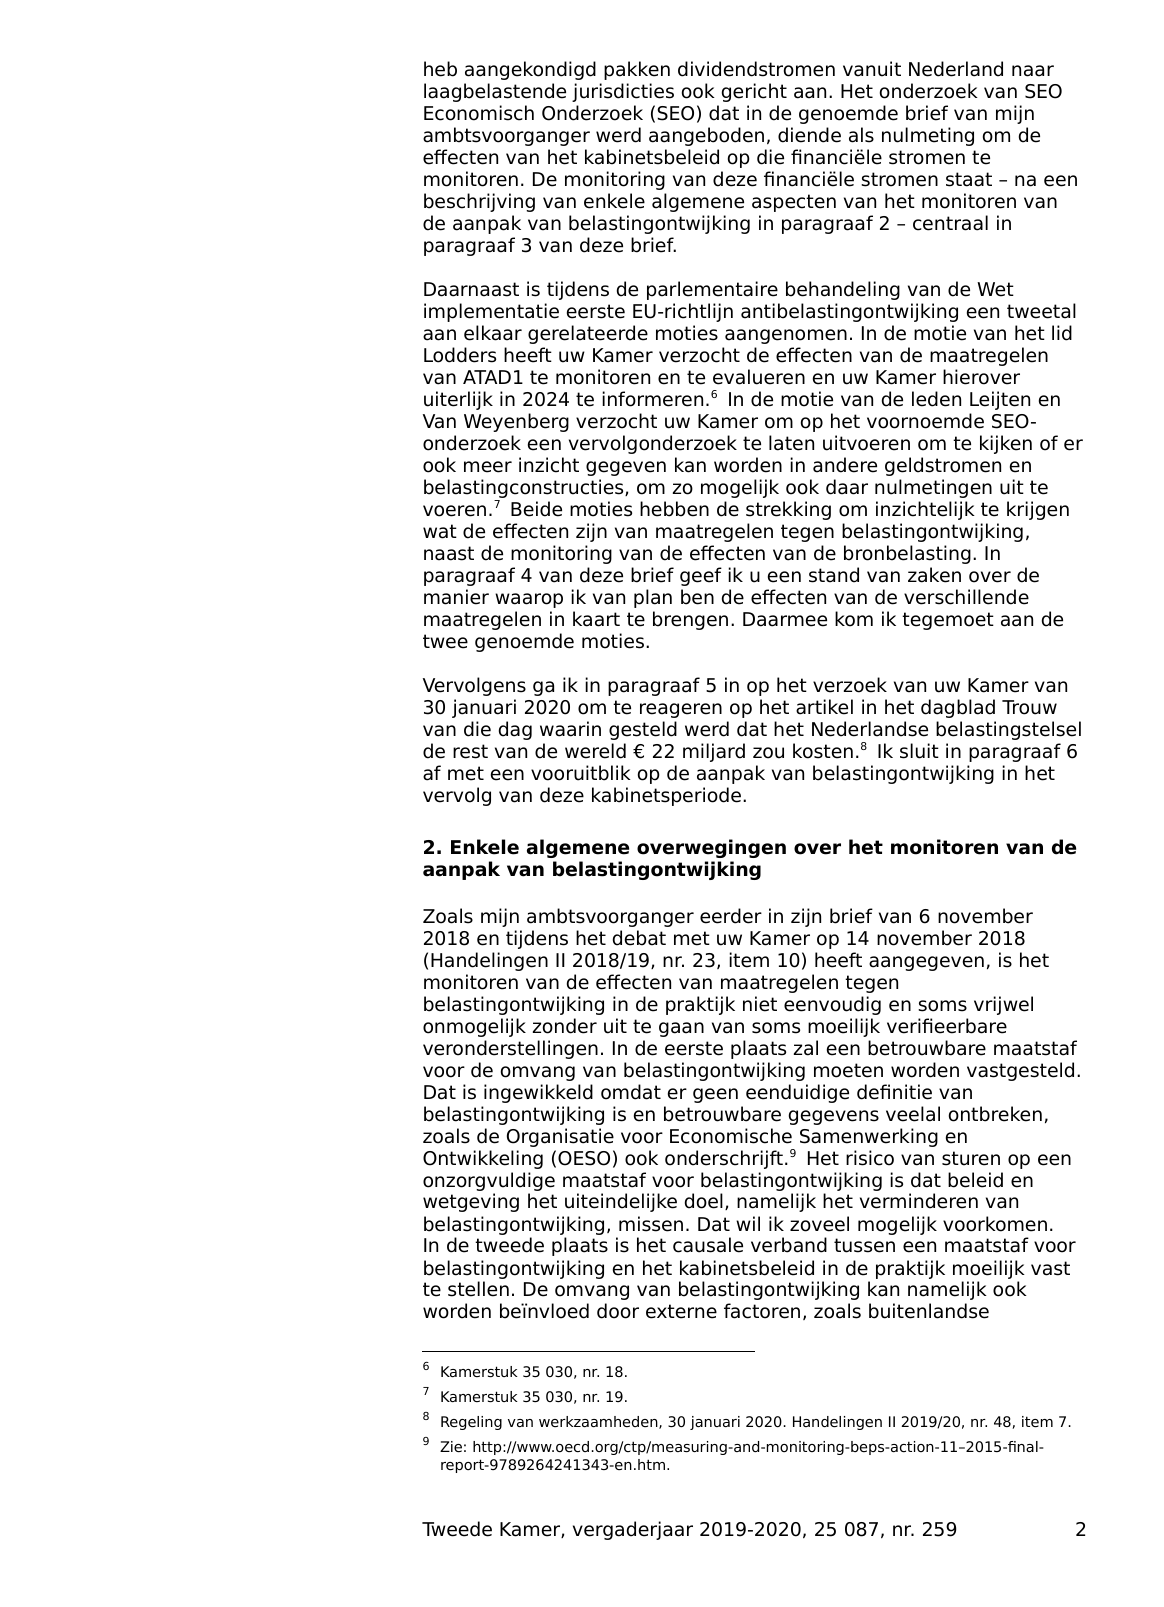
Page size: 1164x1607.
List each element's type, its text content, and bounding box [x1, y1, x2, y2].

text Regeling van werkzaamheden, 30 januari 2020. Handelingen II 2019/20, nr. 48, item 7. [422, 1410, 1087, 1432]
subtitle 2. Enkele algemene overwegingen over het monitoren van de aanpak van belastingontwijking [422, 837, 1087, 881]
text Kamerstuk 35 030, nr. 18. [422, 1360, 1087, 1382]
text Vervolgens ga ik in paragraaf 5 in op het verzoek van uw Kamer van 30 januari 2020 om te reageren op het artikel in het dagblad Trouw van die dag waarin gesteld werd dat het Nederlandse belastingstelsel de rest van de wereld € 22 miljard zou kosten. Ik sluit in paragraaf 6 af met een vooruitblik op de aanpak van belastingontwijking in het vervolg van deze kabinetsperiode. [422, 675, 1087, 807]
text In de tweede plaats is het causale verband tussen een maatstaf voor belastingontwijking en het kabinetsbeleid in de praktijk moeilijk vast te stellen. De omvang van belastingontwijking kan namelijk ook worden beïnvloed door externe factoren, zoals buitenlandse [422, 1235, 1087, 1323]
text Zoals mijn ambtsvoorganger eerder in zijn brief van 6 november 2018 en tijdens het debat met uw Kamer op 14 november 2018 (Handelingen II 2018/19, nr. 23, item 10) heeft aangegeven, is het monitoren van de effecten van maatregelen tegen belastingontwijking in de praktijk niet eenvoudig en soms vrijwel onmogelijk zonder uit te gaan van soms moeilijk verifieerbare veronderstellingen. In de eerste plaats zal een betrouwbare maatstaf voor de omvang van belastingontwijking moeten worden vastgesteld. Dat is ingewikkeld omdat er geen eenduidige definitie van belastingontwijking is en betrouwbare gegevens veelal ontbreken, zoals de Organisatie voor Economische Samenwerking en Ontwikkeling (OESO) ook onderschrijft. Het risico van sturen op een onzorgvuldige maatstaf voor belastingontwijking is dat beleid en wetgeving het uiteindelijke doel, namelijk het verminderen van belastingontwijking, missen. Dat wil ik zoveel mogelijk voorkomen. [422, 906, 1087, 1235]
text heb aangekondigd pakken dividendstromen vanuit Nederland naar laagbelastende jurisdicties ook gericht aan. Het onderzoek van SEO Economisch Onderzoek (SEO) dat in de genoemde brief van mijn ambtsvoorganger werd aangeboden, diende als nulmeting om de effecten van het kabinetsbeleid op die financiële stromen te monitoren. De monitoring van deze financiële stromen staat – na een beschrijving van enkele algemene aspecten van het monitoren van de aanpak van belastingontwijking in paragraaf 2 – centraal in paragraaf 3 van deze brief. [422, 59, 1087, 257]
text Daarnaast is tijdens de parlementaire behandeling van de Wet implementatie eerste EU-richtlijn antibelastingontwijking een tweetal aan elkaar gerelateerde moties aangenomen. In de motie van het lid Lodders heeft uw Kamer verzocht de effecten van de maatregelen van ATAD1 te monitoren en te evalueren en uw Kamer hierover uiterlijk in 2024 te informeren. In de motie van de leden Leijten en Van Weyenberg verzocht uw Kamer om op het voornoemde SEO-onderzoek een vervolgonderzoek te laten uitvoeren om te kijken of er ook meer inzicht gegeven kan worden in andere geldstromen en belastingconstructies, om zo mogelijk ook daar nulmetingen uit te voeren. Beide moties hebben de strekking om inzichtelijk te krijgen wat de effecten zijn van maatregelen tegen belastingontwijking, naast de monitoring van de effecten van de bronbelasting. In paragraaf 4 van deze brief geef ik u een stand van zaken over de manier waarop ik van plan ben de effecten van de verschillende maatregelen in kaart te brengen. Daarmee kom ik tegemoet aan de twee genoemde moties. [422, 279, 1087, 653]
text Zie: http://www.oecd.org/ctp/measuring-and-monitoring-beps-action-11–2015-final-report-9789264241343-en.htm. [422, 1435, 1087, 1474]
text Kamerstuk 35 030, nr. 19. [422, 1385, 1087, 1407]
